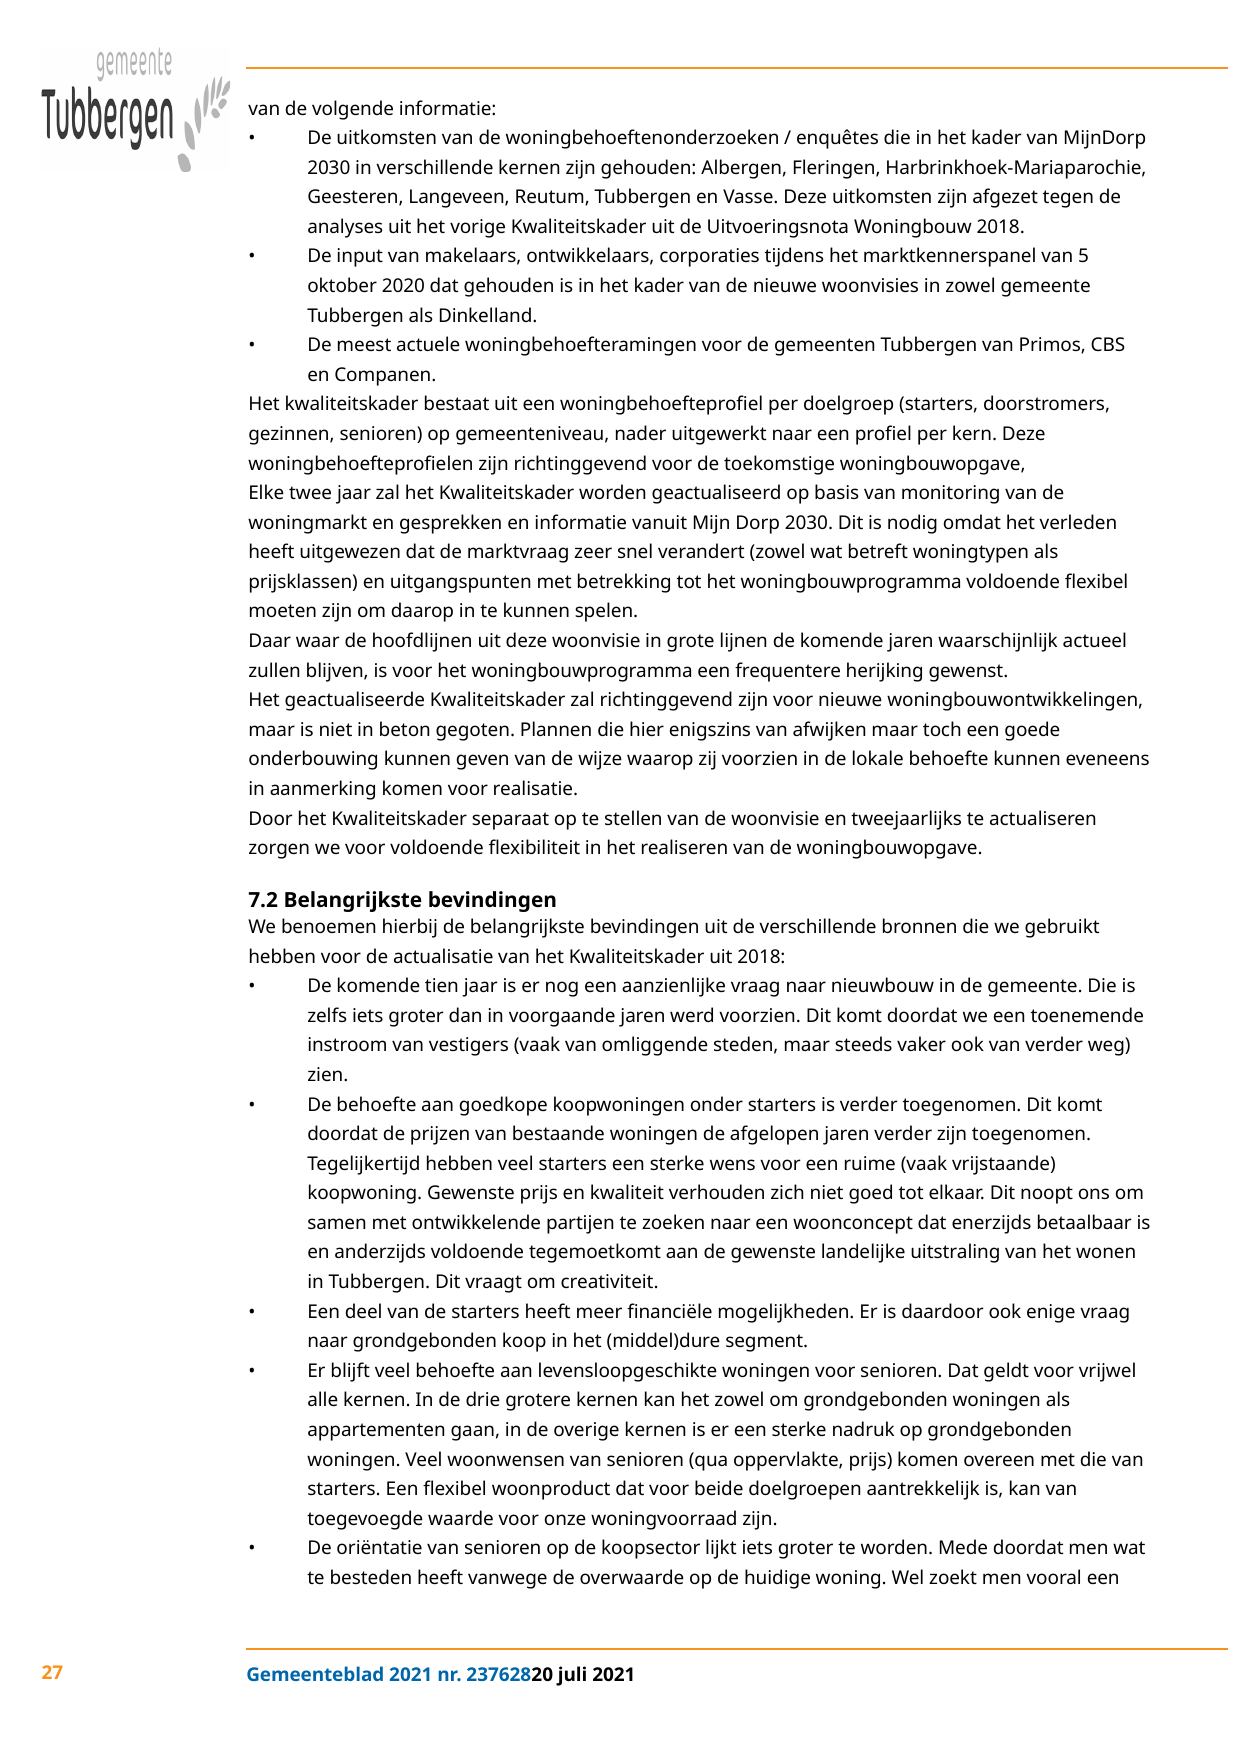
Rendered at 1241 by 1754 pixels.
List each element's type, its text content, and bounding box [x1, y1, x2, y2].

text We benoemen hierbij de belangrijkste bevindingen uit de verschillende bronnen die we gebruikt hebben voor de actualisatie van het Kwaliteitskader uit 2018: [248, 913, 1152, 968]
list Een deel van de starters heeft meer financiële mogelijkheden. Er is daardoor ook enige vraag naar grondgebonden koop in het (middel)dure segment. [248, 1298, 1152, 1353]
list Er blijft veel behoefte aan levensloopgeschikte woningen voor senioren. Dat geldt voor vrijwel alle kernen. In de drie grotere kernen kan het zowel om grondgebonden woningen als appartementen gaan, in de overige kernen is er een sterke nadruk op grondgebonden woningen. Veel woonwensen van senioren (qua oppervlakte, prijs) komen overeen met die van starters. Een flexibel woonproduct dat voor beide doelgroepen aantrekkelijk is, kan van toegevoegde waarde voor onze woningvoorraad zijn. [248, 1357, 1152, 1531]
list De meest actuele woningbehoefteramingen voor de gemeenten Tubbergen van Primos, CBS en Companen. [248, 331, 1152, 387]
text Het geactualiseerde Kwaliteitskader zal richtinggevend zijn voor nieuwe woningbouwontwikkelingen, maar is niet in beton gegoten. Plannen die hier enigszins van afwijken maar toch een goede onderbouwing kunnen geven van de wijze waarop zij voorzien in de lokale behoefte kunnen eveneens in aanmerking komen voor realisatie. [248, 686, 1152, 801]
text Door het Kwaliteitskader separaat op te stellen van de woonvisie en tweejaarlijks te actualiseren zorgen we voor voldoende flexibiliteit in het realiseren van de woningbouwopgave. [248, 805, 1152, 860]
text van de volgende informatie: [248, 95, 1152, 121]
list De oriëntatie van senioren op de koopsector lijkt iets groter te worden. Mede doordat men wat te besteden heeft vanwege de overwaarde op de huidige woning. Wel zoekt men vooral een [248, 1534, 1152, 1590]
list De komende tien jaar is er nog een aanzienlijke vraag naar nieuwbouw in de gemeente. Die is zelfs iets groter dan in voorgaande jaren werd voorzien. Dit komt doordat we een toenemende instroom van vestigers (vaak van omliggende steden, maar steeds vaker ook van verder weg) zien. [248, 972, 1152, 1087]
list De input van makelaars, ontwikkelaars, corporaties tijdens het marktkennerspanel van 5 oktober 2020 dat gehouden is in het kader van de nieuwe woonvisies in zowel gemeente Tubbergen als Dinkelland. [248, 243, 1152, 328]
picture [41, 47, 231, 172]
text Het kwaliteitskader bestaat uit een woningbehoefteprofiel per doelgroep (starters, doorstromers, gezinnen, senioren) op gemeenteniveau, nader uitgewerkt naar een profiel per kern. Deze woningbehoefteprofielen zijn richtinggevend voor de toekomstige woningbouwopgave, [248, 391, 1152, 476]
text Elke twee jaar zal het Kwaliteitskader worden geactualiseerd op basis van monitoring van de woningmarkt en gesprekken en informatie vanuit Mijn Dorp 2030. Dit is nodig omdat het verleden heeft uitgewezen dat de marktvraag zeer snel verandert (zowel wat betreft woningtypen als prijsklassen) en uitgangspunten met betrekking tot het woningbouwprogramma voldoende flexibel moeten zijn om daarop in te kunnen spelen. [248, 479, 1152, 623]
list De uitkomsten van de woningbehoeftenonderzoeken / enquêtes die in het kader van MijnDorp 2030 in verschillende kernen zijn gehouden: Albergen, Fleringen, Harbrinkhoek-Mariaparochie, Geesteren, Langeveen, Reutum, Tubbergen en Vasse. Deze uitkomsten zijn afgezet tegen de analyses uit het vorige Kwaliteitskader uit de Uitvoeringsnota Woningbouw 2018. [248, 124, 1152, 239]
list De behoefte aan goedkope koopwoningen onder starters is verder toegenomen. Dit komt doordat de prijzen van bestaande woningen de afgelopen jaren verder zijn toegenomen. Tegelijkertijd hebben veel starters een sterke wens voor een ruime (vaak vrijstaande) koopwoning. Gewenste prijs en kwaliteit verhouden zich niet goed tot elkaar. Dit noopt ons om samen met ontwikkelende partijen te zoeken naar een woonconcept dat enerzijds betaalbaar is en anderzijds voldoende tegemoetkomt aan de gewenste landelijke uitstraling van het wonen in Tubbergen. Dit vraagt om creativiteit. [248, 1091, 1152, 1294]
text 7.2 Belangrijkste bevindingen [248, 885, 1152, 913]
text Daar waar de hoofdlijnen uit deze woonvisie in grote lijnen de komende jaren waarschijnlijk actueel zullen blijven, is voor het woningbouwprogramma een frequentere herijking gewenst. [248, 627, 1152, 683]
